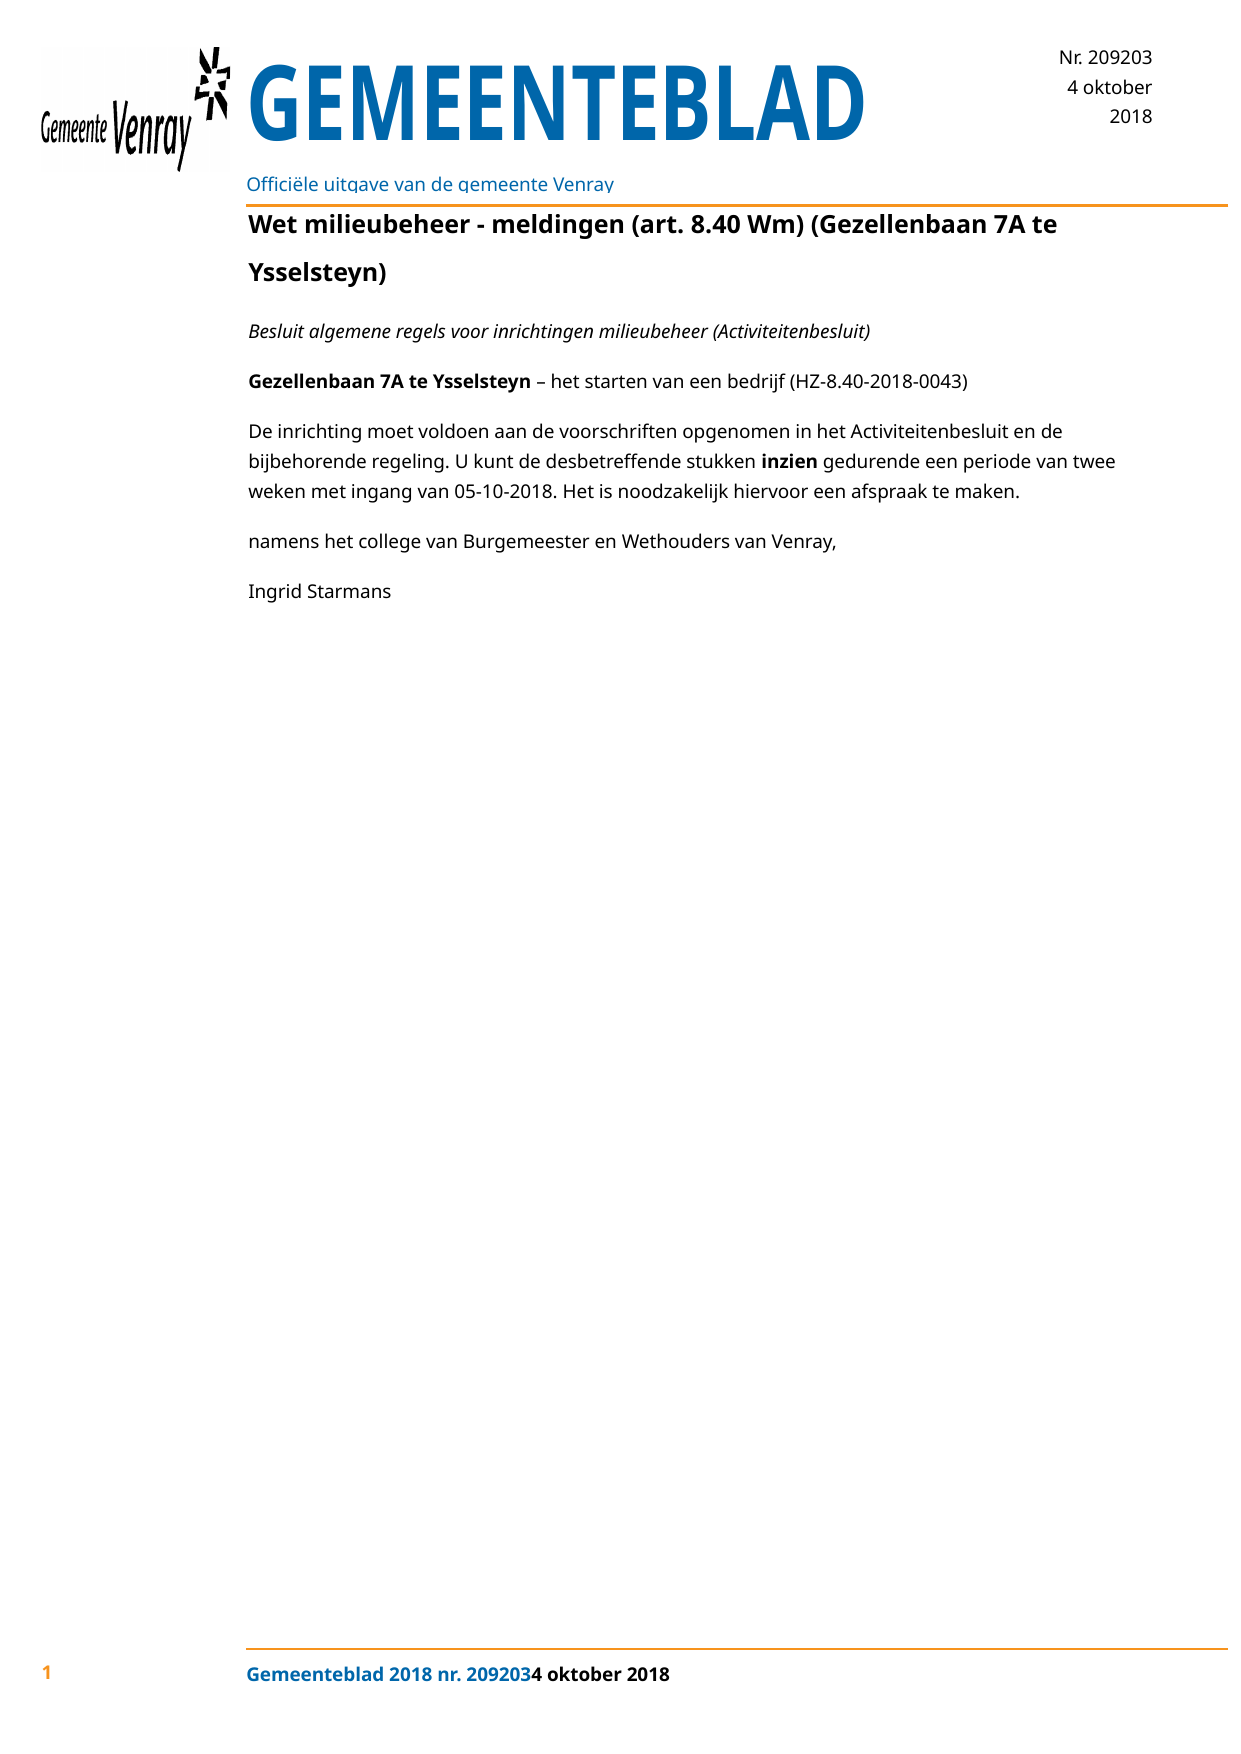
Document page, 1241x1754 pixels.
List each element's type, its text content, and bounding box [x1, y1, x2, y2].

picture [41, 47, 231, 172]
text namens het college van Burgemeester en Wethouders van Venray, [248, 528, 1152, 554]
text Ingrid Starmans [248, 579, 1152, 604]
text Wet milieubeheer - meldingen (art. 8.40 Wm) (Gezellenbaan 7A te Ysselsteyn) [248, 207, 1152, 288]
text De inrichting moet voldoen aan de voorschriften opgenomen in het Activiteitenbesluit en de bijbehorende regeling. U kunt de desbetreffende stukken inzien gedurende een periode van twee weken met ingang van 05-10-2018. Het is noodzakelijk hiervoor een afspraak te maken. [248, 419, 1152, 504]
text Besluit algemene regels voor inrichtingen milieubeheer (Activiteitenbesluit) [248, 318, 1152, 344]
text Gezellenbaan 7A te Ysselsteyn – het starten van een bedrijf (HZ-8.40-2018-0043) [248, 368, 1152, 394]
